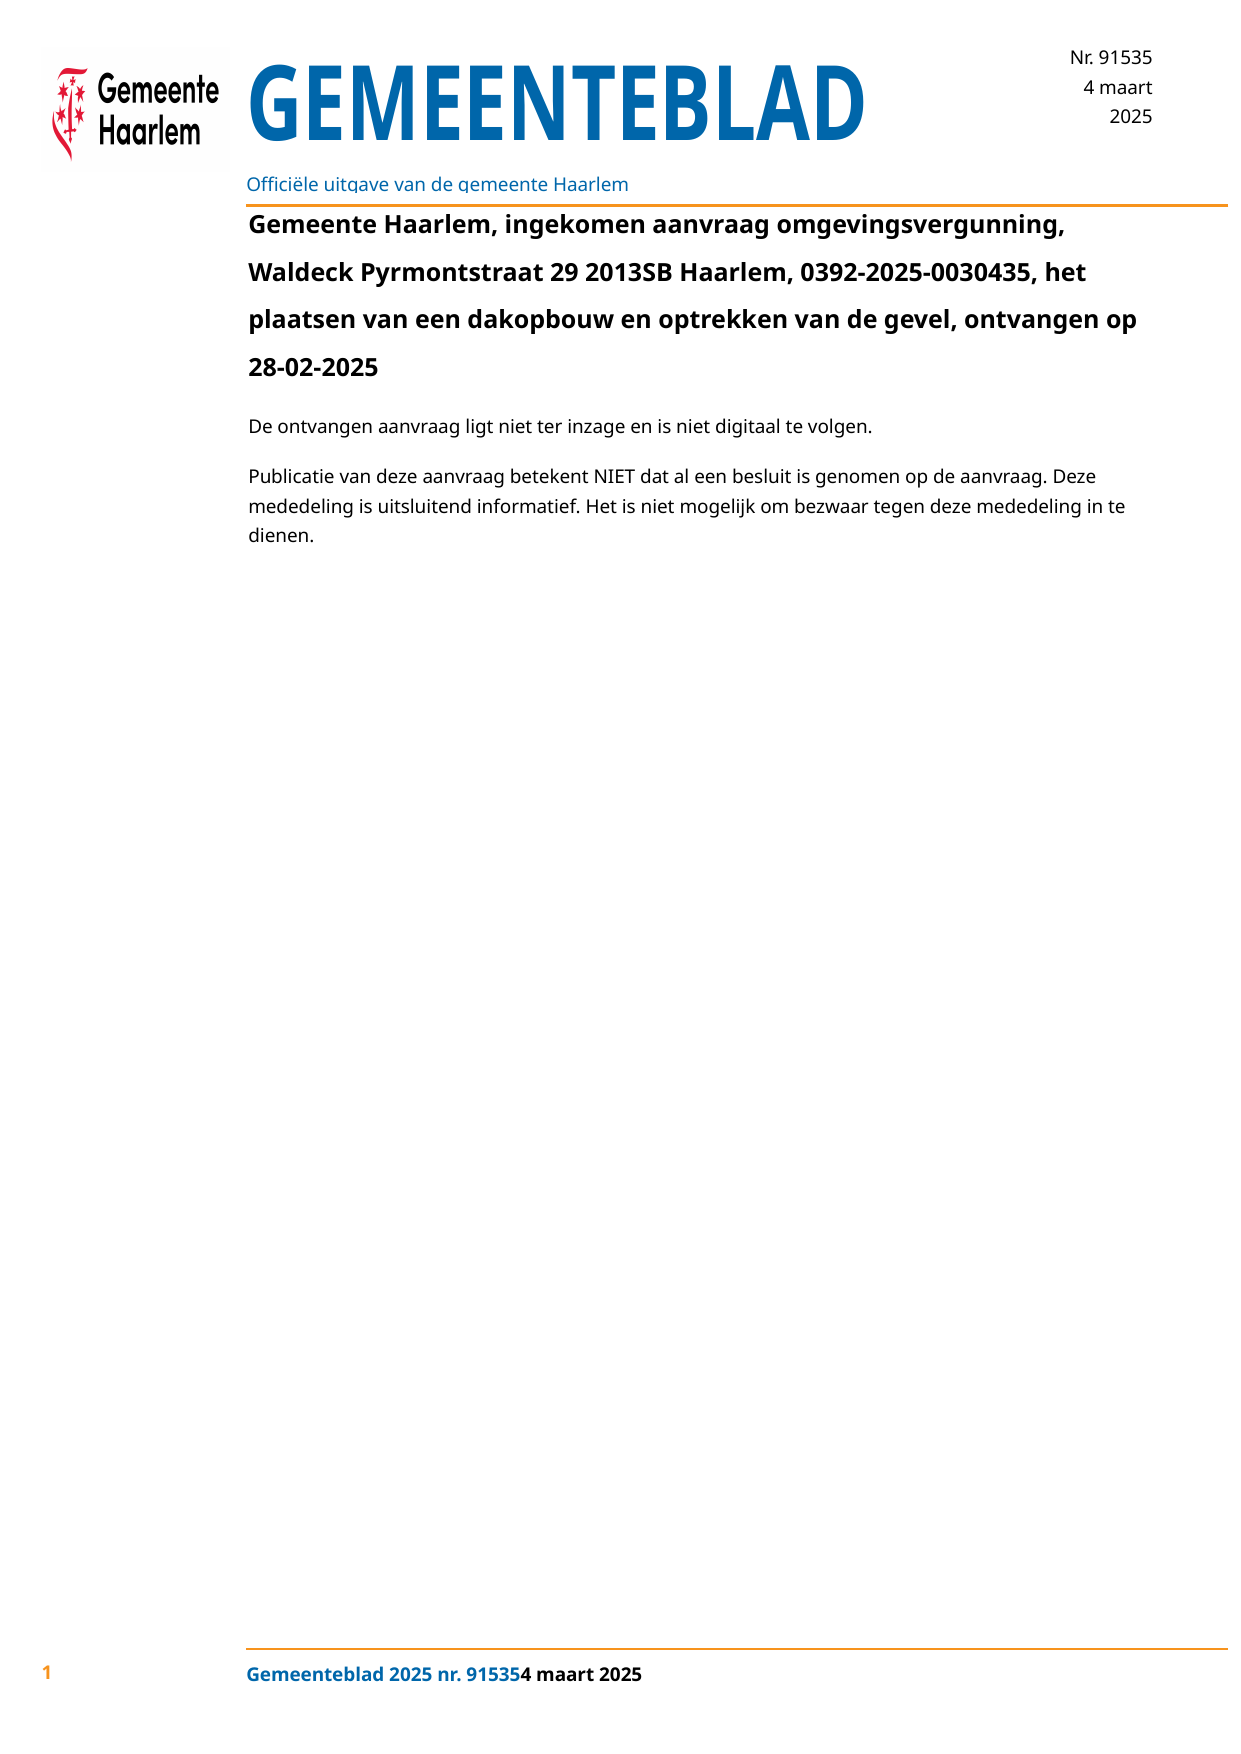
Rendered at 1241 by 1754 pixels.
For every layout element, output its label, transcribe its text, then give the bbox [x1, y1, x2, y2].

text De ontvangen aanvraag ligt niet ter inzage en is niet digitaal te volgen. [248, 413, 1152, 439]
text Publicatie van deze aanvraag betekent NIET dat al een besluit is genomen op de aanvraag. Deze mededeling is uitsluitend informatief. Het is niet mogelijk om bezwaar tegen deze mededeling in te dienen. [248, 463, 1152, 548]
picture [41, 47, 231, 172]
text Gemeente Haarlem, ingekomen aanvraag omgevingsvergunning, Waldeck Pyrmontstraat 29 2013SB Haarlem, 0392-2025-0030435, het plaatsen van een dakopbouw en optrekken van de gevel, ontvangen op 28-02-2025 [248, 207, 1152, 384]
